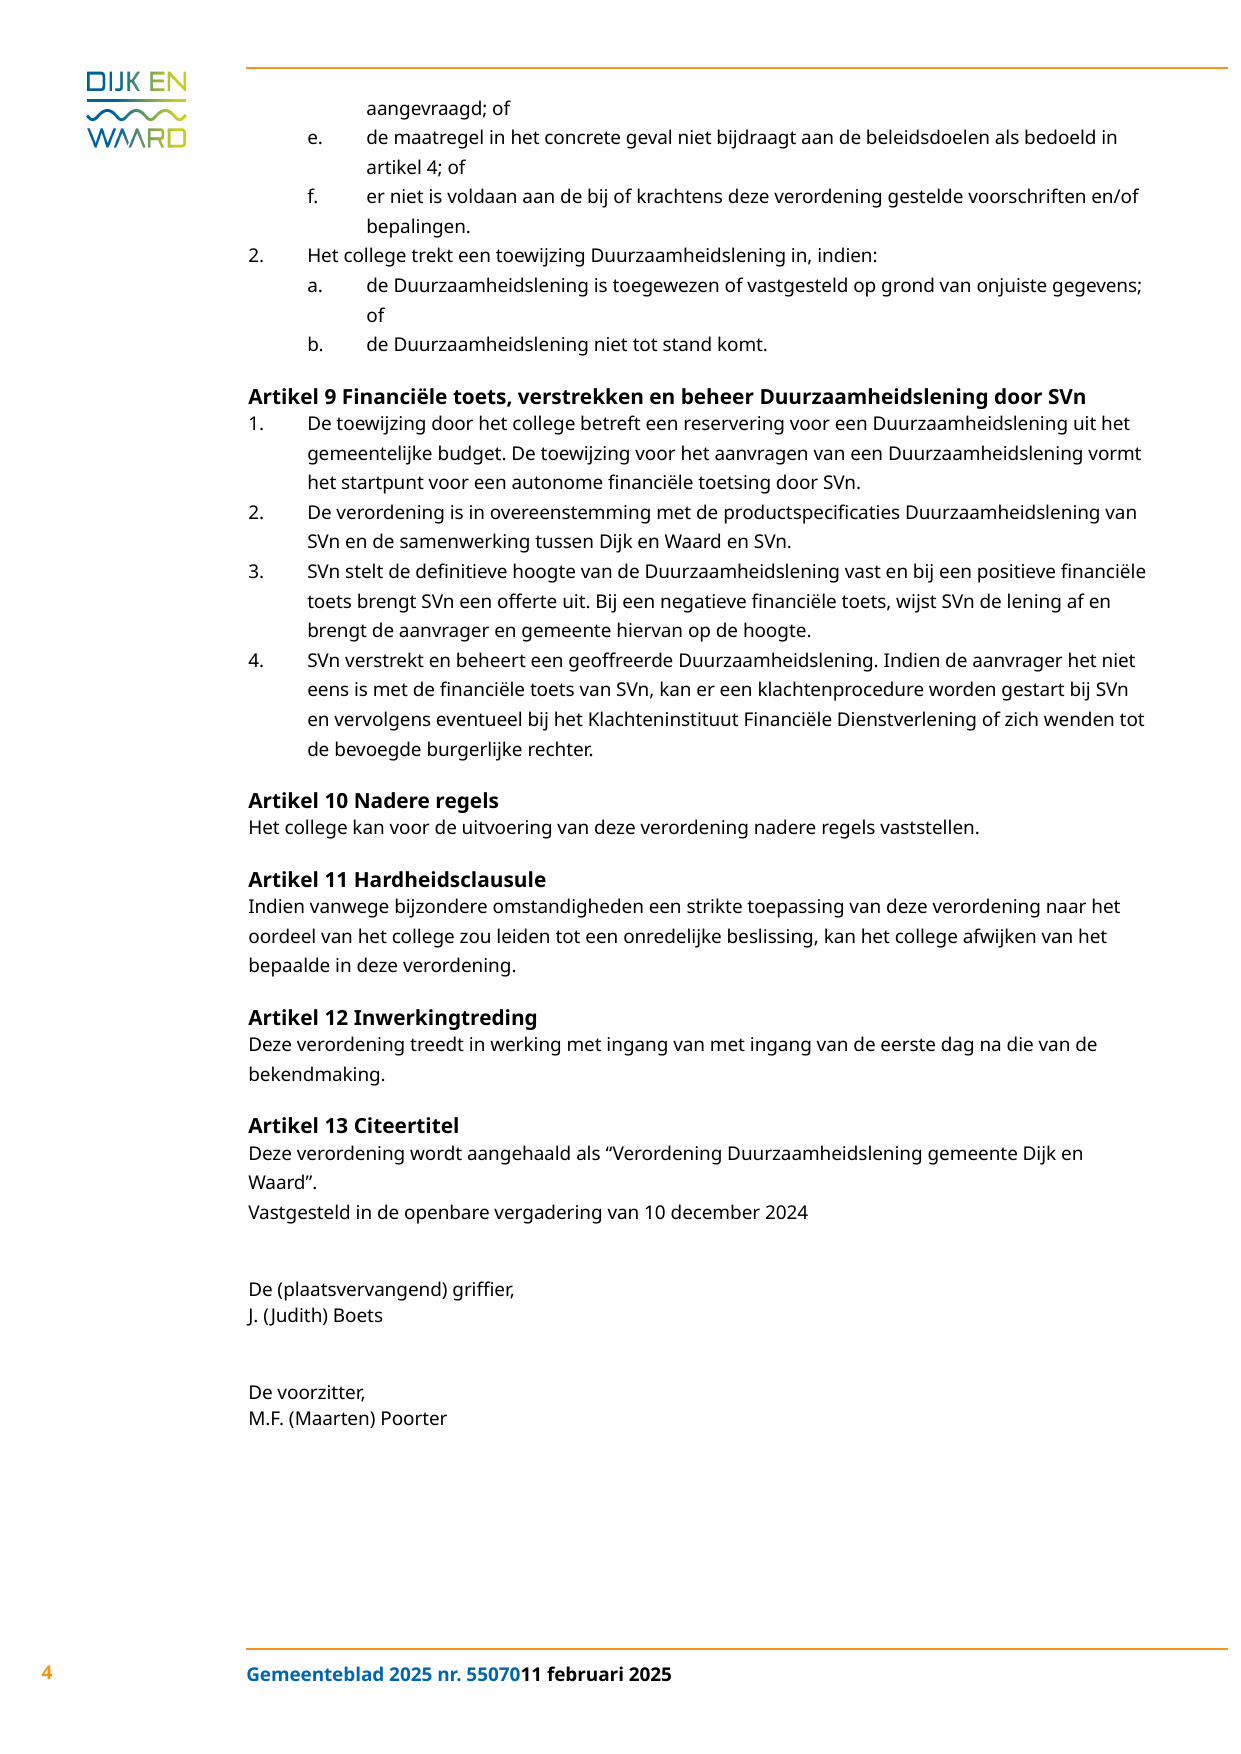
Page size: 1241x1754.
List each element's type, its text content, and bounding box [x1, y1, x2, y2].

list aangevraagd; of [307, 95, 1152, 121]
text Deze verordening treedt in werking met ingang van met ingang van de eerste dag na die van de bekendmaking. [248, 1031, 1152, 1087]
list De toewijzing door het college betreft een reservering voor een Duurzaamheidslening uit het gemeentelijke budget. De toewijzing voor het aanvragen van een Duurzaamheidslening vormt het startpunt voor een autonome financiële toetsing door SVn. [248, 410, 1152, 495]
text M.F. (Maarten) Poorter [248, 1405, 1152, 1431]
list de Duurzaamheidslening is toegewezen of vastgesteld op grond van onjuiste gegevens; of [307, 272, 1152, 328]
text J. (Judith) Boets [248, 1302, 1152, 1328]
text Indien vanwege bijzondere omstandigheden een strikte toepassing van deze verordening naar het oordeel van het college zou leiden tot een onredelijke beslissing, kan het college afwijken van het bepaalde in deze verordening. [248, 893, 1152, 978]
list de maatregel in het concrete geval niet bijdraagt aan de beleidsdoelen als bedoeld in artikel 4; of [307, 124, 1152, 180]
text Artikel 11 Hardheidsclausule [248, 865, 1152, 893]
list er niet is voldaan aan de bij of krachtens deze verordening gestelde voorschriften en/of bepalingen. [307, 183, 1152, 239]
list Het college trekt een toewijzing Duurzaamheidslening in, indien: [248, 243, 1152, 268]
text Artikel 10 Nadere regels [248, 786, 1152, 814]
list De verordening is in overeenstemming met de productspecificaties Duurzaamheidslening van SVn en de samenwerking tussen Dijk en Waard en SVn. [248, 499, 1152, 554]
text Deze verordening wordt aangehaald als “Verordening Duurzaamheidslening gemeente Dijk en Waard”. [248, 1140, 1152, 1195]
text Artikel 9 Financiële toets, verstrekken en beheer Duurzaamheidslening door SVn [248, 382, 1152, 410]
text Vastgesteld in de openbare vergadering van 10 december 2024 [248, 1199, 1152, 1225]
text Het college kan voor de uitvoering van deze verordening nadere regels vaststellen. [248, 814, 1152, 840]
text De (plaatsvervangend) griffier, [248, 1276, 1152, 1302]
picture [41, 47, 231, 172]
text Artikel 12 Inwerkingtreding [248, 1003, 1152, 1031]
text Artikel 13 Citeertitel [248, 1111, 1152, 1140]
list SVn verstrekt en beheert een geoffreerde Duurzaamheidslening. Indien de aanvrager het niet eens is met de financiële toets van SVn, kan er een klachtenprocedure worden gestart bij SVn en vervolgens eventueel bij het Klachteninstituut Financiële Dienstverlening of zich wenden tot de bevoegde burgerlijke rechter. [248, 647, 1152, 761]
list de Duurzaamheidslening niet tot stand komt. [307, 331, 1152, 357]
list SVn stelt de definitieve hoogte van de Duurzaamheidslening vast en bij een positieve financiële toets brengt SVn een offerte uit. Bij een negatieve financiële toets, wijst SVn de lening af en brengt de aanvrager en gemeente hiervan op de hoogte. [248, 558, 1152, 643]
text De voorzitter, [248, 1379, 1152, 1405]
